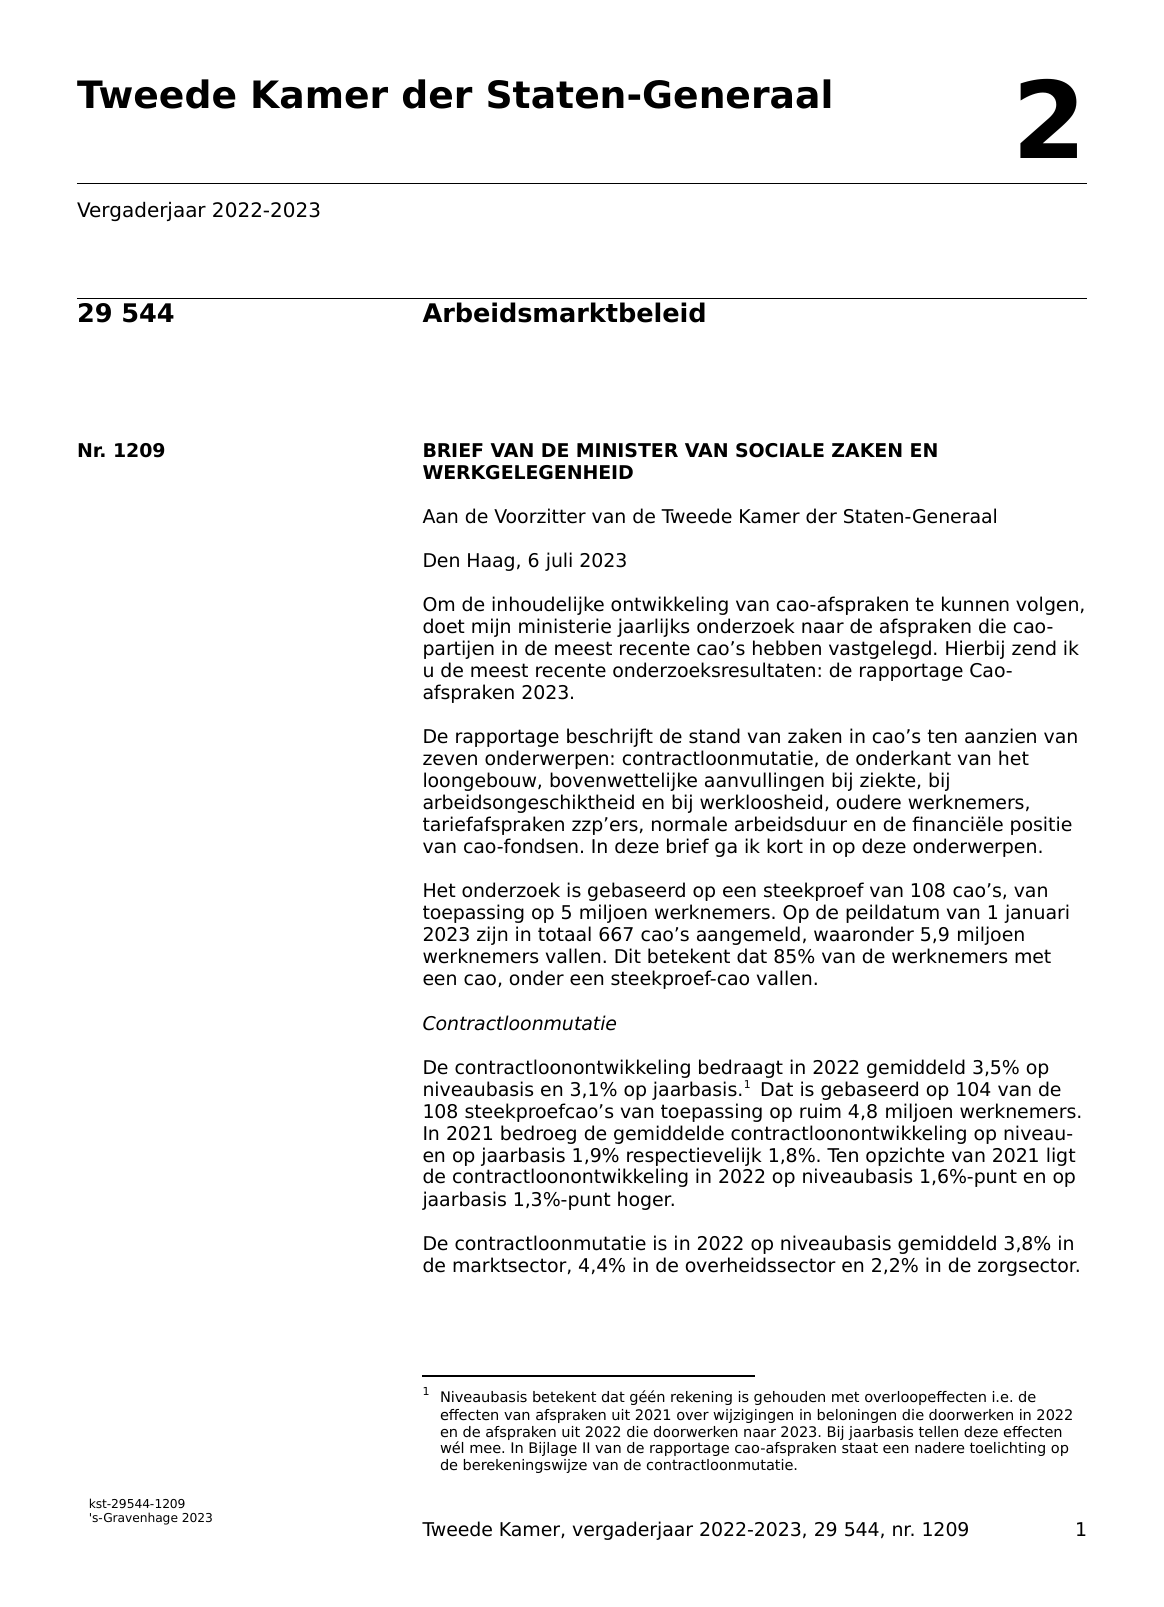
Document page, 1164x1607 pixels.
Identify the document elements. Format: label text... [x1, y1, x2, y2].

text Het onderzoek is gebaseerd op een steekproef van 108 cao’s, van toepassing op 5 miljoen werknemers. Op de peildatum van 1 januari 2023 zijn in totaal 667 cao’s aangemeld, waaronder 5,9 miljoen werknemers vallen. Dit betekent dat 85% van de werknemers met een cao, onder een steekproef-cao vallen. [422, 880, 1087, 990]
text kst-29544-1209 [88, 1497, 323, 1511]
text Aan de Voorzitter van de Tweede Kamer der Staten-Generaal [422, 506, 1087, 528]
table_header 2 [886, 59, 1087, 183]
text Om de inhoudelijke ontwikkeling van cao-afspraken te kunnen volgen, doet mijn ministerie jaarlijks onderzoek naar de afspraken die cao-partijen in de meest recente cao’s hebben vastgelegd. Hierbij zend ik u de meest recente onderzoeksresultaten: de rapportage Cao-afspraken 2023. [422, 594, 1087, 704]
subtitle Nr. 1209 BRIEF VAN DE MINISTER VAN SOCIALE ZAKEN EN WERKGELEGENHEID [77, 440, 1087, 484]
subtitle 29 544 Arbeidsmarktbeleid [77, 299, 1087, 329]
text Niveaubasis betekent dat géén rekening is gehouden met overloopeffecten i.e. de effecten van afspraken uit 2021 over wijzigingen in beloningen die doorwerken in 2022 en de afspraken uit 2022 die doorwerken naar 2023. Bij jaarbasis tellen deze effecten wél mee. In Bijlage II van de rapportage cao-afspraken staat een nadere toelichting op de berekeningswijze van de contractloonmutatie. [422, 1385, 1087, 1474]
text De contractloonontwikkeling bedraagt in 2022 gemiddeld 3,5% op niveaubasis en 3,1% op jaarbasis. Dat is gebaseerd op 104 van de 108 steekproefcao’s van toepassing op ruim 4,8 miljoen werknemers. In 2021 bedroeg de gemiddelde contractloonontwikkeling op niveau- en op jaarbasis 1,9% respectievelijk 1,8%. Ten opzichte van 2021 ligt de contractloonontwikkeling in 2022 op niveaubasis 1,6%-punt en op jaarbasis 1,3%-punt hoger. [422, 1057, 1087, 1210]
table_cell Vergaderjaar 2022-2023 [77, 184, 1087, 298]
text De contractloonmutatie is in 2022 op niveaubasis gemiddeld 3,8% in de marktsector, 4,4% in de overheidssector en 2,2% in de zorgsector. [422, 1233, 1087, 1277]
text 's-Gravenhage 2023 [88, 1511, 323, 1525]
table_header Tweede Kamer der Staten-Generaal [77, 59, 886, 183]
subtitle Contractloonmutatie [422, 1012, 1087, 1034]
text Den Haag, 6 juli 2023 [422, 550, 1087, 572]
text De rapportage beschrijft de stand van zaken in cao’s ten aanzien van zeven onderwerpen: contractloonmutatie, de onderkant van het loongebouw, bovenwettelijke aanvullingen bij ziekte, bij arbeidsongeschiktheid en bij werkloosheid, oudere werknemers, tariefafspraken zzp’ers, normale arbeidsduur en de financiële positie van cao-fondsen. In deze brief ga ik kort in op deze onderwerpen. [422, 726, 1087, 858]
